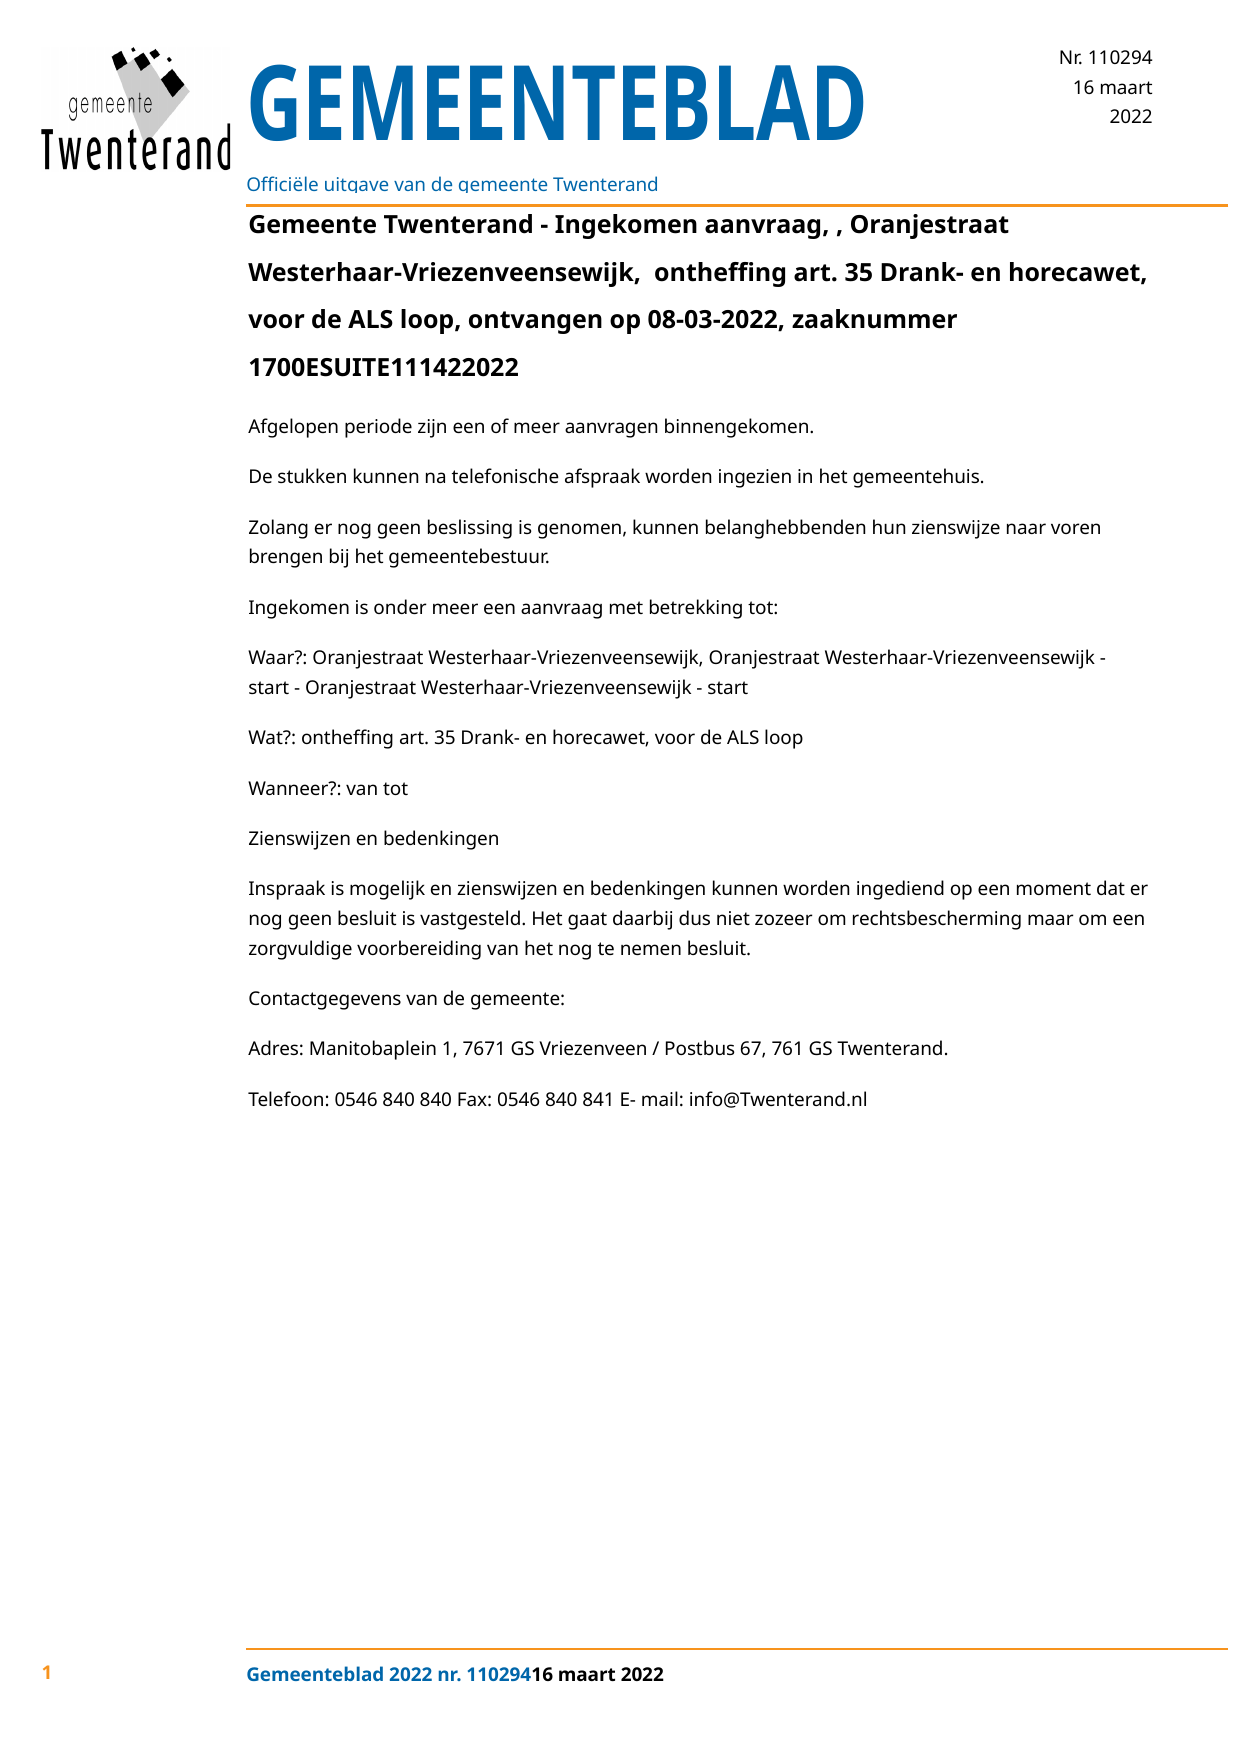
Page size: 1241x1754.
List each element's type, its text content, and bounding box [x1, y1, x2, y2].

text Ingekomen is onder meer een aanvraag met betrekking tot: [248, 594, 1152, 620]
text Zienswijzen en bedenkingen [248, 825, 1152, 851]
text Waar?: Oranjestraat Westerhaar-Vriezenveensewijk, Oranjestraat Westerhaar-Vriezenveensewijk - start - Oranjestraat Westerhaar-Vriezenveensewijk - start [248, 644, 1152, 700]
text Wanneer?: van tot [248, 775, 1152, 801]
text Afgelopen periode zijn een of meer aanvragen binnengekomen. [248, 413, 1152, 439]
text Contactgegevens van de gemeente: [248, 985, 1152, 1011]
text Telefoon: 0546 840 840 Fax: 0546 840 841 E- mail: info@Twenterand.nl [248, 1086, 1152, 1112]
text Adres: Manitobaplein 1, 7671 GS Vriezenveen / Postbus 67, 761 GS Twenterand. [248, 1036, 1152, 1061]
text Zolang er nog geen beslissing is genomen, kunnen belanghebbenden hun zienswijze naar voren brengen bij het gemeentebestuur. [248, 514, 1152, 569]
text De stukken kunnen na telefonische afspraak worden ingezien in het gemeentehuis. [248, 463, 1152, 489]
text Inspraak is mogelijk en zienswijzen en bedenkingen kunnen worden ingediend op een moment dat er nog geen besluit is vastgesteld. Het gaat daarbij dus niet zozeer om rechtsbescherming maar om een zorgvuldige voorbereiding van het nog te nemen besluit. [248, 876, 1152, 961]
picture [41, 47, 231, 172]
text Gemeente Twenterand - Ingekomen aanvraag, , Oranjestraat Westerhaar-Vriezenveensewijk, ontheffing art. 35 Drank- en horecawet, voor de ALS loop, ontvangen op 08-03-2022, zaaknummer 1700ESUITE111422022 [248, 207, 1152, 384]
text Wat?: ontheffing art. 35 Drank- en horecawet, voor de ALS loop [248, 724, 1152, 750]
